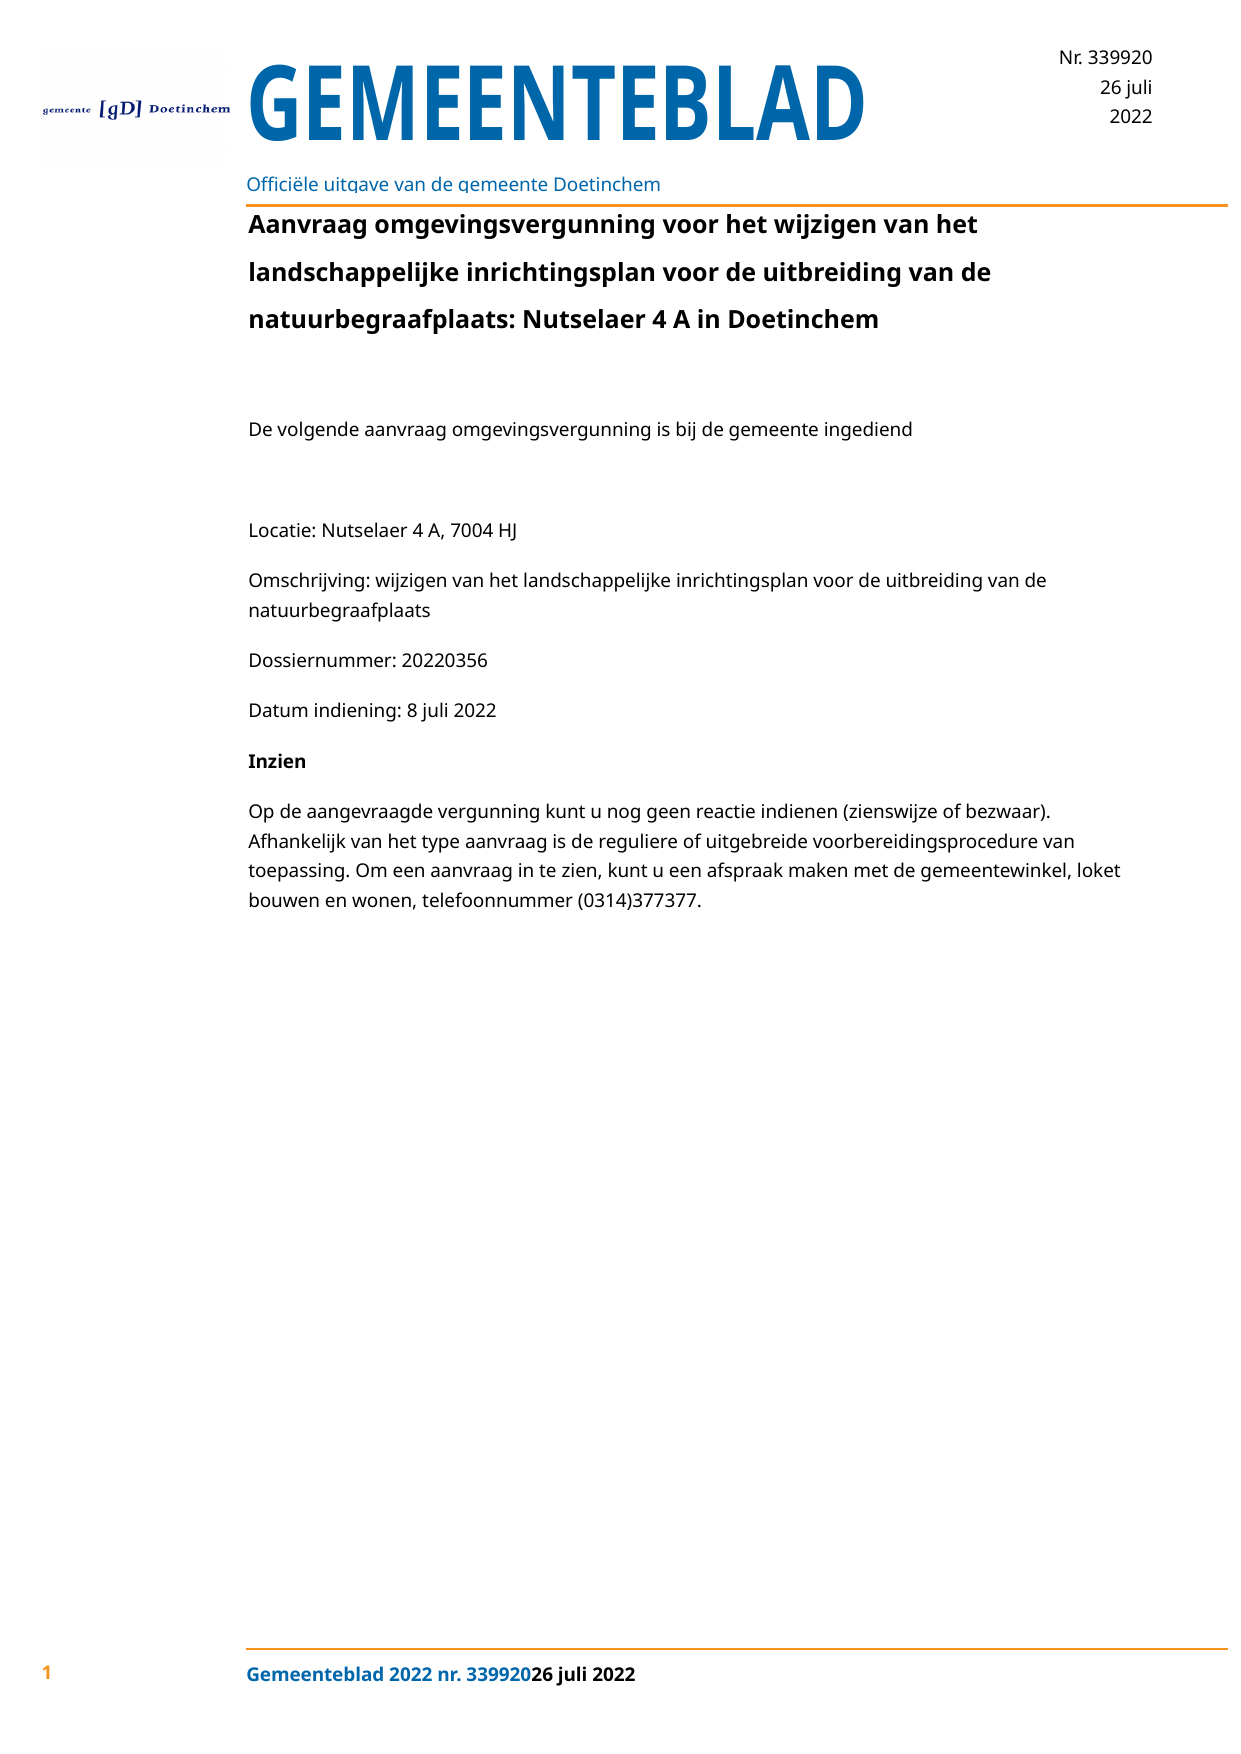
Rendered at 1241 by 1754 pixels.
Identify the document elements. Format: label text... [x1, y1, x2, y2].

text Dossiernummer: 20220356 [248, 647, 1152, 673]
text De volgende aanvraag omgevingsvergunning is bij de gemeente ingediend [248, 416, 1152, 442]
picture [41, 47, 231, 172]
text Aanvraag omgevingsvergunning voor het wijzigen van het landschappelijke inrichtingsplan voor de uitbreiding van de natuurbegraafplaats: Nutselaer 4 A in Doetinchem [248, 207, 1152, 336]
text Op de aangevraagde vergunning kunt u nog geen reactie indienen (zienswijze of bezwaar). Afhankelijk van het type aanvraag is de reguliere of uitgebreide voorbereidingsprocedure van toepassing. Om een aanvraag in te zien, kunt u een afspraak maken met de gemeentewinkel, loket bouwen en wonen, telefoonnummer (0314)377377. [248, 798, 1152, 913]
text Datum indiening: 8 juli 2022 [248, 698, 1152, 723]
text Locatie: Nutselaer 4 A, 7004 HJ [248, 517, 1152, 542]
text Omschrijving: wijzigen van het landschappelijke inrichtingsplan voor de uitbreiding van de natuurbegraafplaats [248, 567, 1152, 622]
text Inzien [248, 748, 1152, 774]
